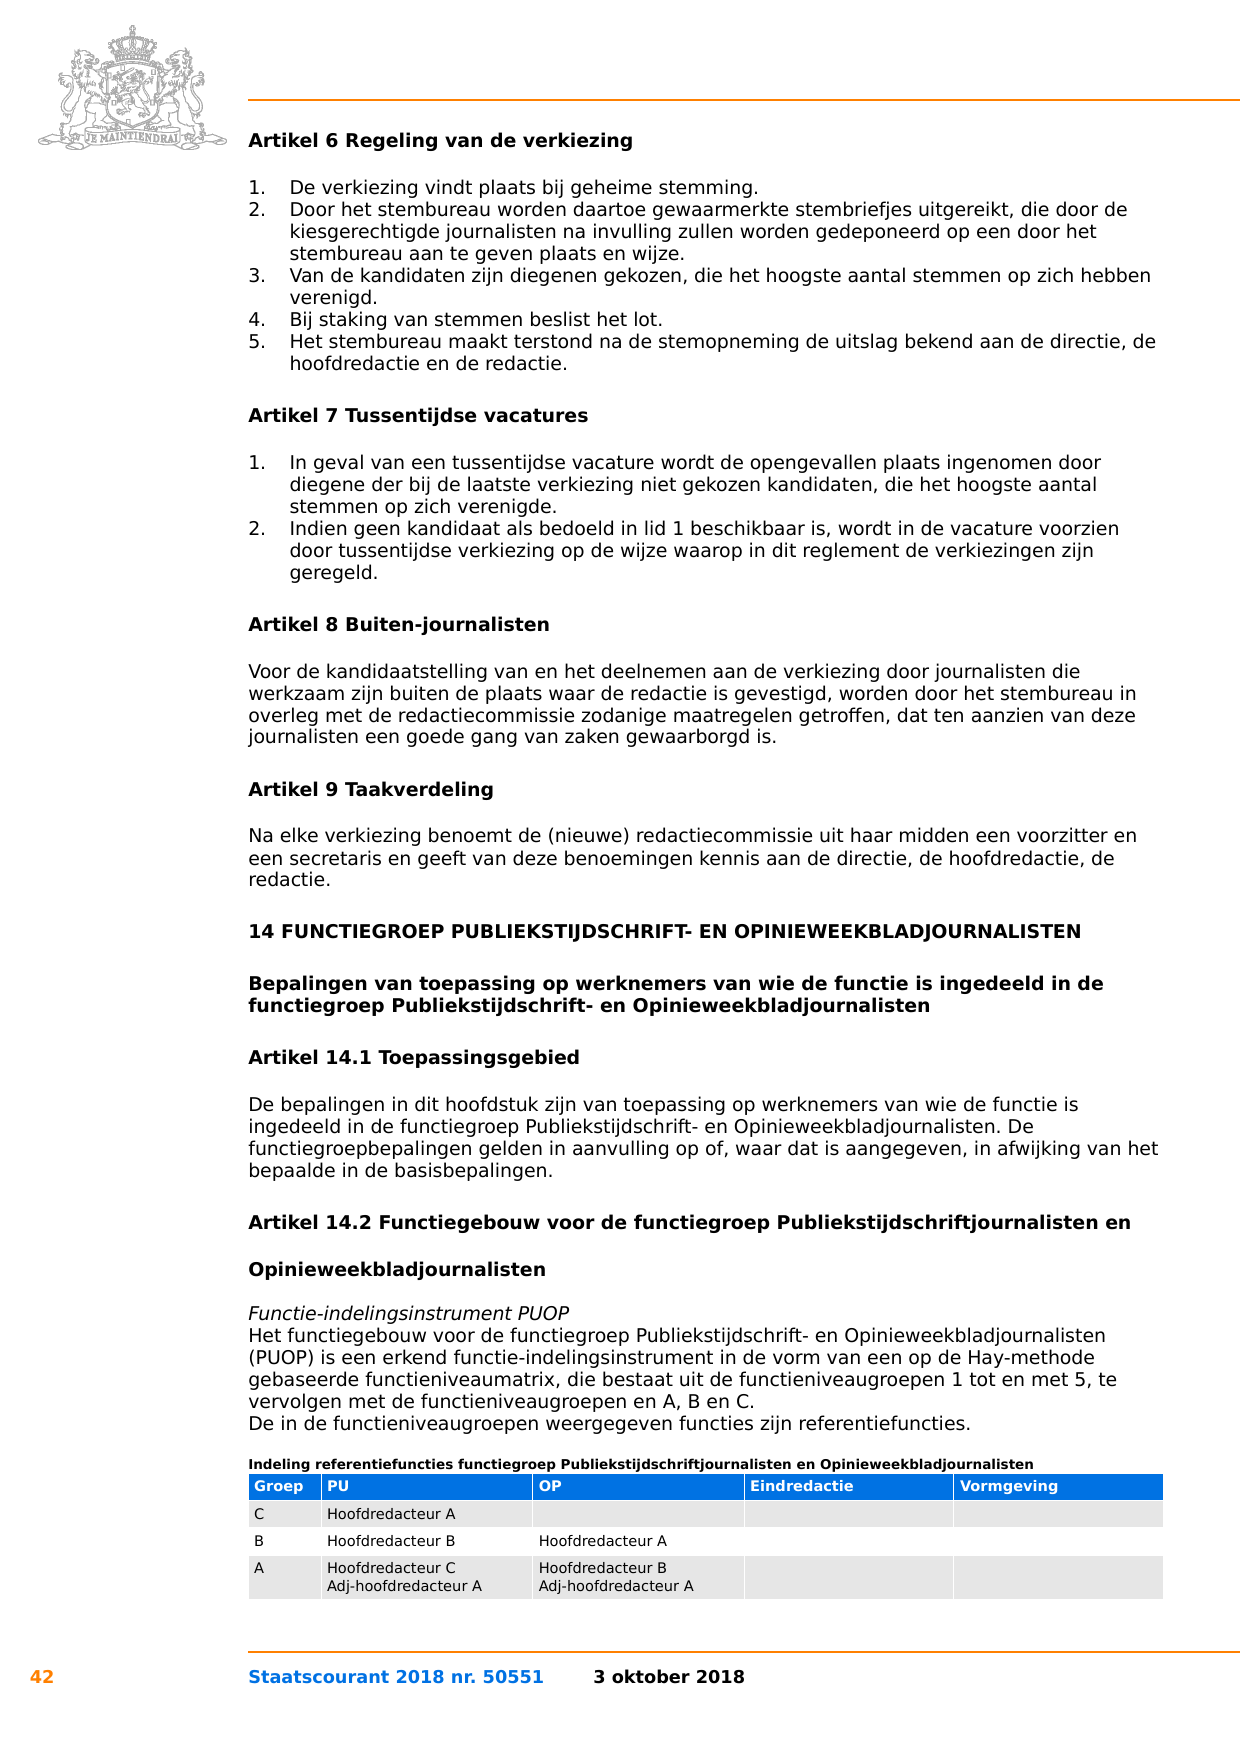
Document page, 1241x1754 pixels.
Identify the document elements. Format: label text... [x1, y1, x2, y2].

table_cell [954, 1501, 1163, 1527]
subtitle Artikel 6 Regeling van de verkiezing [248, 130, 1163, 152]
subtitle Artikel 7 Tussentijdse vacatures [248, 405, 1163, 427]
table_cell C [249, 1501, 321, 1527]
picture [38, 25, 227, 150]
table_cell [745, 1528, 953, 1555]
text Voor de kandidaatstelling van en het deelnemen aan de verkiezing door journalisten die werkzaam zijn buiten de plaats waar de redactie is gevestigd, worden door het stembureau in overleg met de redactiecommissie zodanige maatregelen getroffen, dat ten aanzien van deze journalisten een goede gang van zaken gewaarborgd is. [248, 661, 1163, 748]
text 1. In geval van een tussentijdse vacature wordt de opengevallen plaats ingenomen door diegene der bij de laatste verkiezing niet gekozen kandidaten, die het hoogste aantal stemmen op zich verenigde. [248, 452, 1163, 518]
table_cell Hoofdredacteur B Adj-hoofdredacteur A [533, 1556, 744, 1599]
table_cell Hoofdredacteur A [322, 1501, 532, 1527]
table_cell Hoofdredacteur B [322, 1528, 532, 1555]
subtitle Artikel 14.1 Toepassingsgebied [248, 1047, 1163, 1069]
table_cell PU [322, 1474, 532, 1500]
table_header Indeling referentiefuncties functiegroep Publiekstijdschriftjournalisten en Opinieweekbladjournalisten [248, 1457, 1163, 1472]
table_cell Hoofdredacteur C Adj-hoofdredacteur A [322, 1556, 532, 1599]
subtitle Artikel 9 Taakverdeling [248, 778, 1163, 800]
table_cell A [249, 1556, 321, 1599]
subtitle Artikel 14.2 Functiegebouw voor de functiegroep Publiekstijdschriftjournalisten en [248, 1212, 1163, 1234]
text 4. Bij staking van stemmen beslist het lot. [248, 309, 1163, 331]
table_cell Eindredactie [745, 1474, 953, 1500]
subtitle 14 FUNCTIEGROEP PUBLIEKSTIJDSCHRIFT- EN OPINIEWEEKBLADJOURNALISTEN [248, 921, 1163, 943]
table_cell [954, 1556, 1163, 1599]
text Opinieweekbladjournalisten [248, 1259, 1163, 1281]
table_cell B [249, 1528, 321, 1555]
table_cell [745, 1556, 953, 1599]
table_cell [954, 1528, 1163, 1555]
text 5. Het stembureau maakt terstond na de stemopneming de uitslag bekend aan de directie, de hoofdredactie en de redactie. [248, 331, 1163, 375]
table_cell Groep [249, 1474, 321, 1500]
text 1. De verkiezing vindt plaats bij geheime stemming. [248, 177, 1163, 199]
text Het functiegebouw voor de functiegroep Publiekstijdschrift- en Opinieweekbladjournalisten (PUOP) is een erkend functie-indelingsinstrument in de vorm van een op de Hay-methode gebaseerde functieniveaumatrix, die bestaat uit de functieniveaugroepen 1 tot en met 5, te vervolgen met de functieniveaugroepen en A, B en C. [248, 1325, 1163, 1413]
table_cell [533, 1501, 744, 1527]
text 3. Van de kandidaten zijn diegenen gekozen, die het hoogste aantal stemmen op zich hebben verenigd. [248, 265, 1163, 309]
text De bepalingen in dit hoofdstuk zijn van toepassing op werknemers van wie de functie is ingedeeld in de functiegroep Publiekstijdschrift- en Opinieweekbladjournalisten. De functiegroepbepalingen gelden in aanvulling op of, waar dat is aangegeven, in afwijking van het bepaalde in de basisbepalingen. [248, 1094, 1163, 1182]
table_cell Hoofdredacteur A [533, 1528, 744, 1555]
subtitle Functie-indelingsinstrument PUOP [248, 1303, 1163, 1325]
text De in de functieniveaugroepen weergegeven functies zijn referentiefuncties. [248, 1413, 1163, 1435]
text Na elke verkiezing benoemt de (nieuwe) redactiecommissie uit haar midden een voorzitter en een secretaris en geeft van deze benoemingen kennis aan de directie, de hoofdredactie, de redactie. [248, 825, 1163, 891]
table_cell OP [533, 1474, 744, 1500]
text 2. Door het stembureau worden daartoe gewaarmerkte stembriefjes uitgereikt, die door de kiesgerechtigde journalisten na invulling zullen worden gedeponeerd op een door het stembureau aan te geven plaats en wijze. [248, 199, 1163, 265]
subtitle Artikel 8 Buiten-journalisten [248, 613, 1163, 636]
table_cell [745, 1501, 953, 1527]
text 2. Indien geen kandidaat als bedoeld in lid 1 beschikbaar is, wordt in de vacature voorzien door tussentijdse verkiezing op de wijze waarop in dit reglement de verkiezingen zijn geregeld. [248, 518, 1163, 583]
subtitle Bepalingen van toepassing op werknemers van wie de functie is ingedeeld in de functiegroep Publiekstijdschrift- en Opinieweekbladjournalisten [248, 973, 1163, 1017]
table_cell Vormgeving [954, 1474, 1163, 1500]
